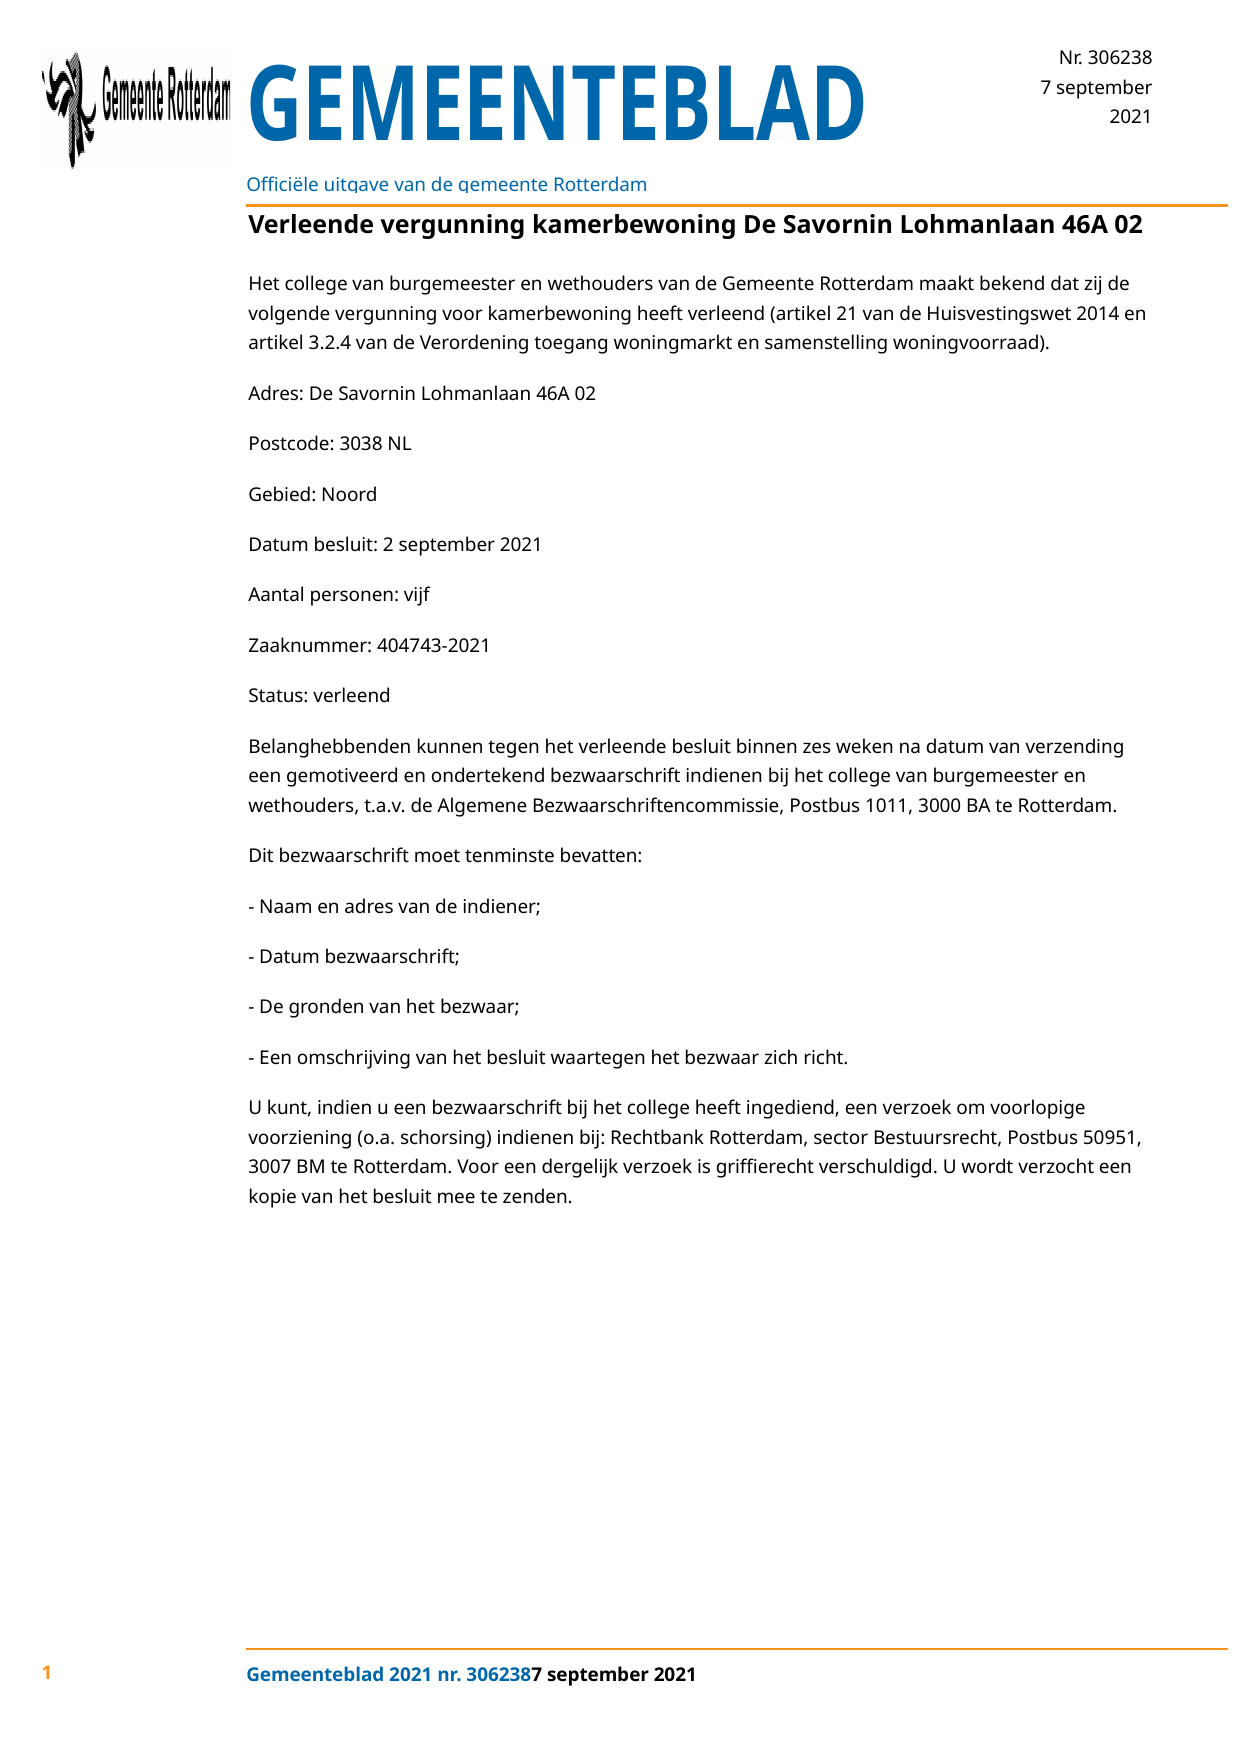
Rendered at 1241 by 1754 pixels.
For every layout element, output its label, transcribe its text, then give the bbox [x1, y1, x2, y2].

text Aantal personen: vijf [248, 582, 1152, 607]
text - Een omschrijving van het besluit waartegen het bezwaar zich richt. [248, 1044, 1152, 1070]
text Adres: De Savornin Lohmanlaan 46A 02 [248, 380, 1152, 406]
text Verleende vergunning kamerbewoning De Savornin Lohmanlaan 46A 02 [248, 207, 1152, 241]
text Zaaknummer: 404743-2021 [248, 632, 1152, 658]
picture [41, 47, 231, 172]
text - Datum bezwaarschrift; [248, 943, 1152, 969]
text Dit bezwaarschrift moet tenminste bevatten: [248, 842, 1152, 868]
text - De gronden van het bezwaar; [248, 994, 1152, 1019]
text Status: verleend [248, 682, 1152, 708]
text Datum besluit: 2 september 2021 [248, 531, 1152, 557]
text Gebied: Noord [248, 481, 1152, 506]
text U kunt, indien u een bezwaarschrift bij het college heeft ingediend, een verzoek om voorlopige voorziening (o.a. schorsing) indienen bij: Rechtbank Rotterdam, sector Bestuursrecht, Postbus 50951, 3007 BM te Rotterdam. Voor een dergelijk verzoek is griffierecht verschuldigd. U wordt verzocht een kopie van het besluit mee te zenden. [248, 1094, 1152, 1209]
text Postcode: 3038 NL [248, 430, 1152, 456]
text Het college van burgemeester en wethouders van de Gemeente Rotterdam maakt bekend dat zij de volgende vergunning voor kamerbewoning heeft verleend (artikel 21 van de Huisvestingswet 2014 en artikel 3.2.4 van de Verordening toegang woningmarkt en samenstelling woningvoorraad). [248, 270, 1152, 355]
text Belanghebbenden kunnen tegen het verleende besluit binnen zes weken na datum van verzending een gemotiveerd en ondertekend bezwaarschrift indienen bij het college van burgemeester en wethouders, t.a.v. de Algemene Bezwaarschriftencommissie, Postbus 1011, 3000 BA te Rotterdam. [248, 733, 1152, 818]
text - Naam en adres van de indiener; [248, 893, 1152, 918]
